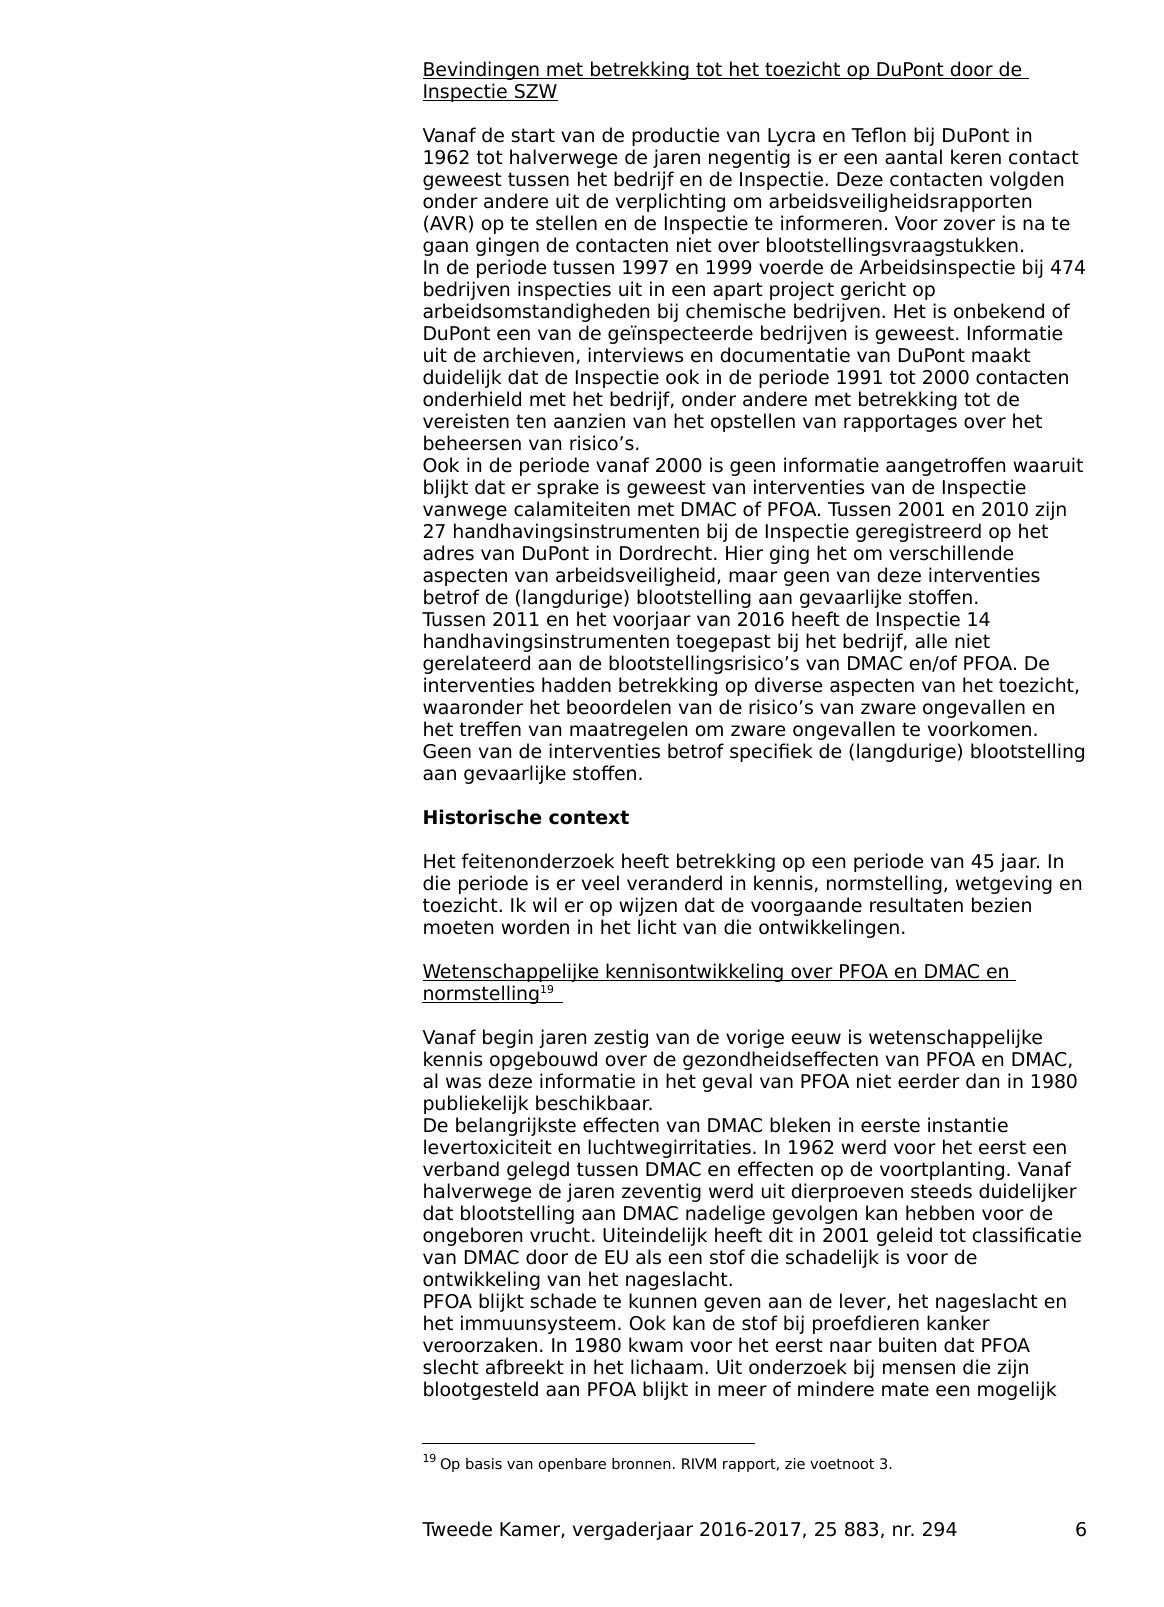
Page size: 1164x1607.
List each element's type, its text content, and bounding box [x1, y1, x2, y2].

text Tussen 2011 en het voorjaar van 2016 heeft de Inspectie 14 handhavingsinstrumenten toegepast bij het bedrijf, alle niet gerelateerd aan de blootstellingsrisico’s van DMAC en/of PFOA. De interventies hadden betrekking op diverse aspecten van het toezicht, waaronder het beoordelen van de risico’s van zware ongevallen en het treffen van maatregelen om zware ongevallen te voorkomen. Geen van de interventies betrof specifiek de (langdurige) blootstelling aan gevaarlijke stoffen. [422, 609, 1087, 784]
text In de periode tussen 1997 en 1999 voerde de Arbeidsinspectie bij 474 bedrijven inspecties uit in een apart project gericht op arbeidsomstandigheden bij chemische bedrijven. Het is onbekend of DuPont een van de geïnspecteerde bedrijven is geweest. Informatie uit de archieven, interviews en documentatie van DuPont maakt duidelijk dat de Inspectie ook in de periode 1991 tot 2000 contacten onderhield met het bedrijf, onder andere met betrekking tot de vereisten ten aanzien van het opstellen van rapportages over het beheersen van risico’s. [422, 257, 1087, 455]
text Vanaf begin jaren zestig van de vorige eeuw is wetenschappelijke kennis opgebouwd over de gezondheidseffecten van PFOA en DMAC, al was deze informatie in het geval van PFOA niet eerder dan in 1980 publiekelijk beschikbaar. [422, 1027, 1087, 1115]
text Op basis van openbare bronnen. RIVM rapport, zie voetnoot 3. [422, 1452, 1087, 1474]
text Het feitenonderzoek heeft betrekking op een periode van 45 jaar. In die periode is er veel veranderd in kennis, normstelling, wetgeving en toezicht. Ik wil er op wijzen dat de voorgaande resultaten bezien moeten worden in het licht van die ontwikkelingen. [422, 851, 1087, 939]
text De belangrijkste effecten van DMAC bleken in eerste instantie levertoxiciteit en luchtwegirritaties. In 1962 werd voor het eerst een verband gelegd tussen DMAC en effecten op de voortplanting. Vanaf halverwege de jaren zeventig werd uit dierproeven steeds duidelijker dat blootstelling aan DMAC nadelige gevolgen kan hebben voor de ongeboren vrucht. Uiteindelijk heeft dit in 2001 geleid tot classificatie van DMAC door de EU als een stof die schadelijk is voor de ontwikkeling van het nageslacht. [422, 1115, 1087, 1291]
subtitle Wetenschappelijke kennisontwikkeling over PFOA en DMAC en normstelling [422, 961, 1087, 1005]
text Ook in de periode vanaf 2000 is geen informatie aangetroffen waaruit blijkt dat er sprake is geweest van interventies van de Inspectie vanwege calamiteiten met DMAC of PFOA. Tussen 2001 en 2010 zijn 27 handhavingsinstrumenten bij de Inspectie geregistreerd op het adres van DuPont in Dordrecht. Hier ging het om verschillende aspecten van arbeidsveiligheid, maar geen van deze interventies betrof de (langdurige) blootstelling aan gevaarlijke stoffen. [422, 455, 1087, 609]
subtitle Bevindingen met betrekking tot het toezicht op DuPont door de Inspectie SZW [422, 59, 1087, 103]
text PFOA blijkt schade te kunnen geven aan de lever, het nageslacht en het immuunsysteem. Ook kan de stof bij proefdieren kanker veroorzaken. In 1980 kwam voor het eerst naar buiten dat PFOA slecht afbreekt in het lichaam. Uit onderzoek bij mensen die zijn blootgesteld aan PFOA blijkt in meer of mindere mate een mogelijk [422, 1291, 1087, 1401]
text Vanaf de start van de productie van Lycra en Teflon bij DuPont in 1962 tot halverwege de jaren negentig is er een aantal keren contact geweest tussen het bedrijf en de Inspectie. Deze contacten volgden onder andere uit de verplichting om arbeidsveiligheidsrapporten (AVR) op te stellen en de Inspectie te informeren. Voor zover is na te gaan gingen de contacten niet over blootstellingsvraagstukken. [422, 125, 1087, 257]
subtitle Historische context [422, 807, 1087, 829]
